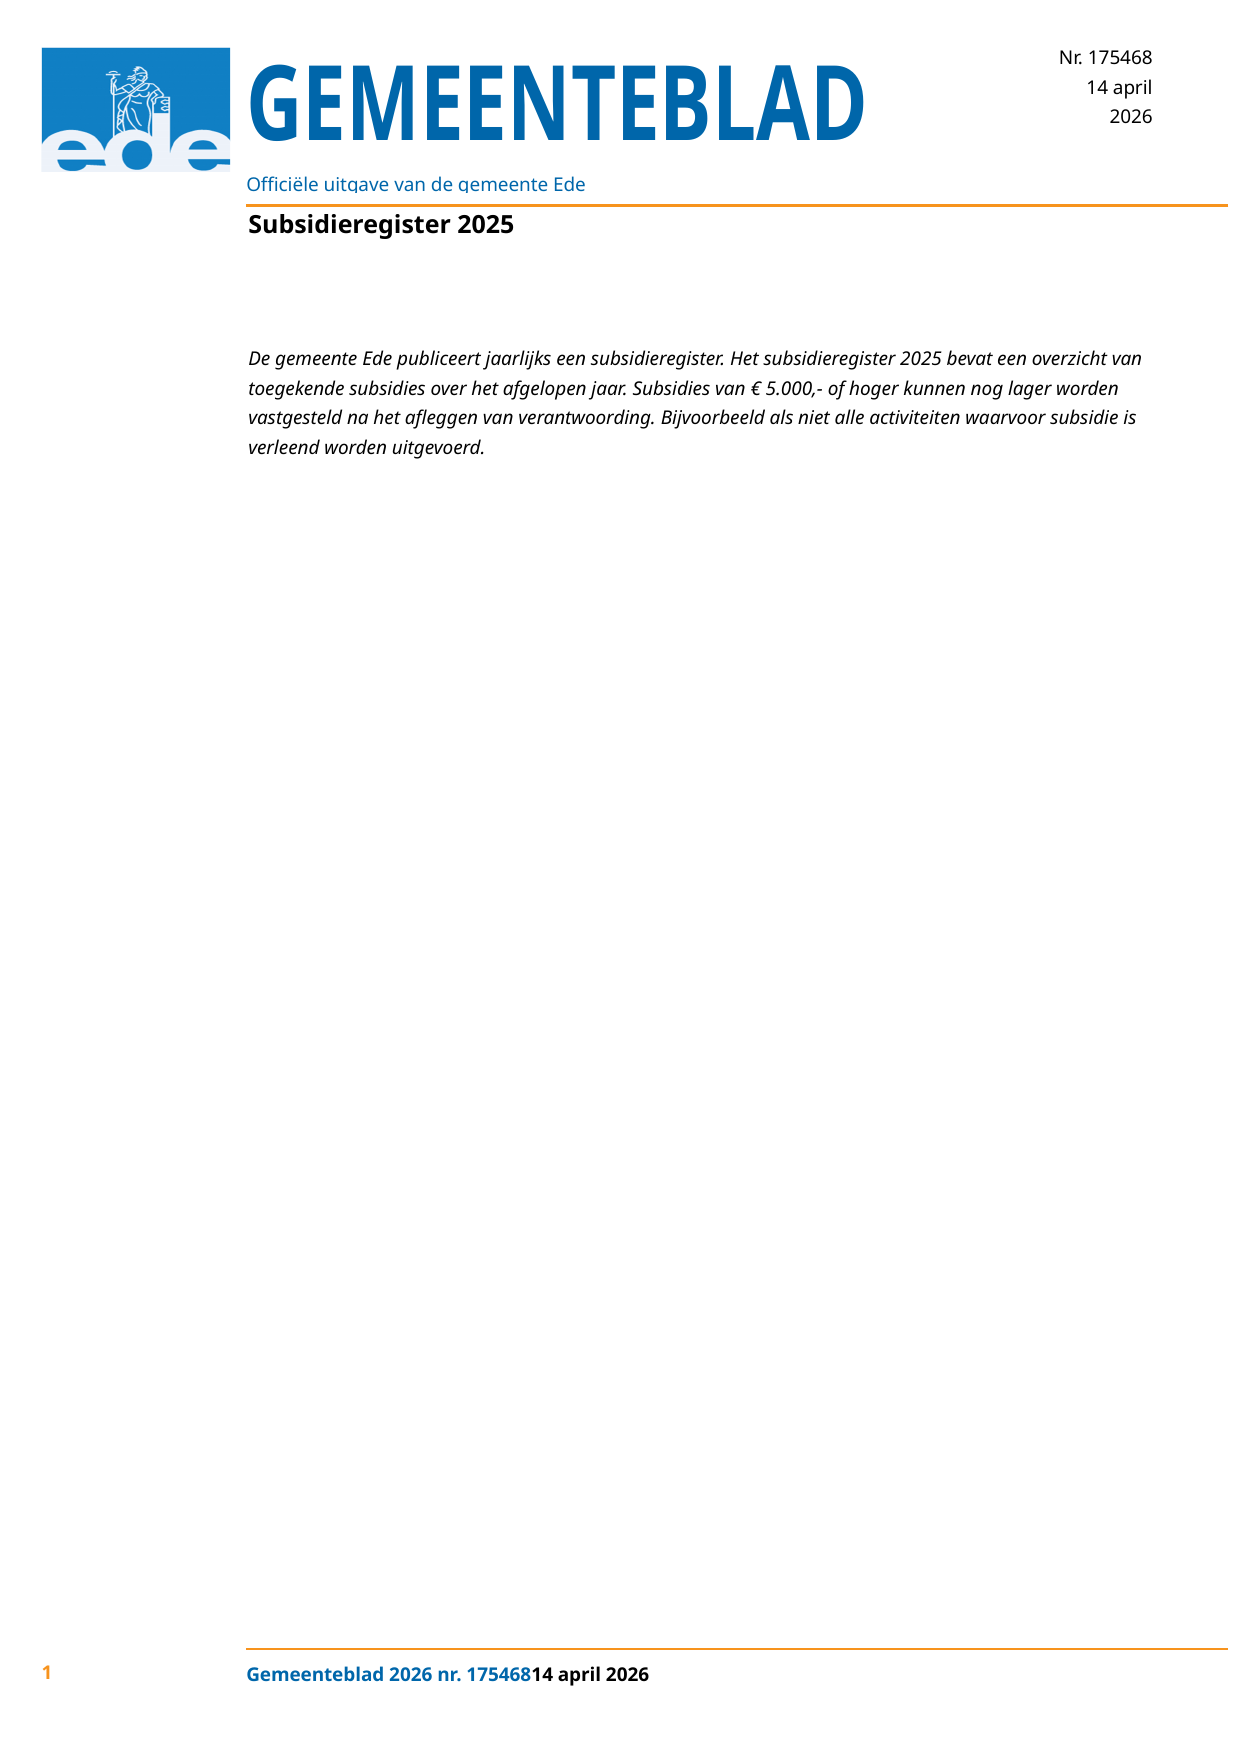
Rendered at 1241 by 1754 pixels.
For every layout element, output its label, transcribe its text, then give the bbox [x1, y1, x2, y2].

text De gemeente Ede publiceert jaarlijks een subsidieregister. Het subsidieregister 2025 bevat een overzicht van toegekende subsidies over het afgelopen jaar. Subsidies van € 5.000,- of hoger kunnen nog lager worden vastgesteld na het afleggen van verantwoording. Bijvoorbeeld als niet alle activiteiten waarvoor subsidie is verleend worden uitgevoerd. [248, 345, 1152, 460]
picture [41, 47, 231, 172]
text Subsidieregister 2025 [248, 207, 1152, 241]
